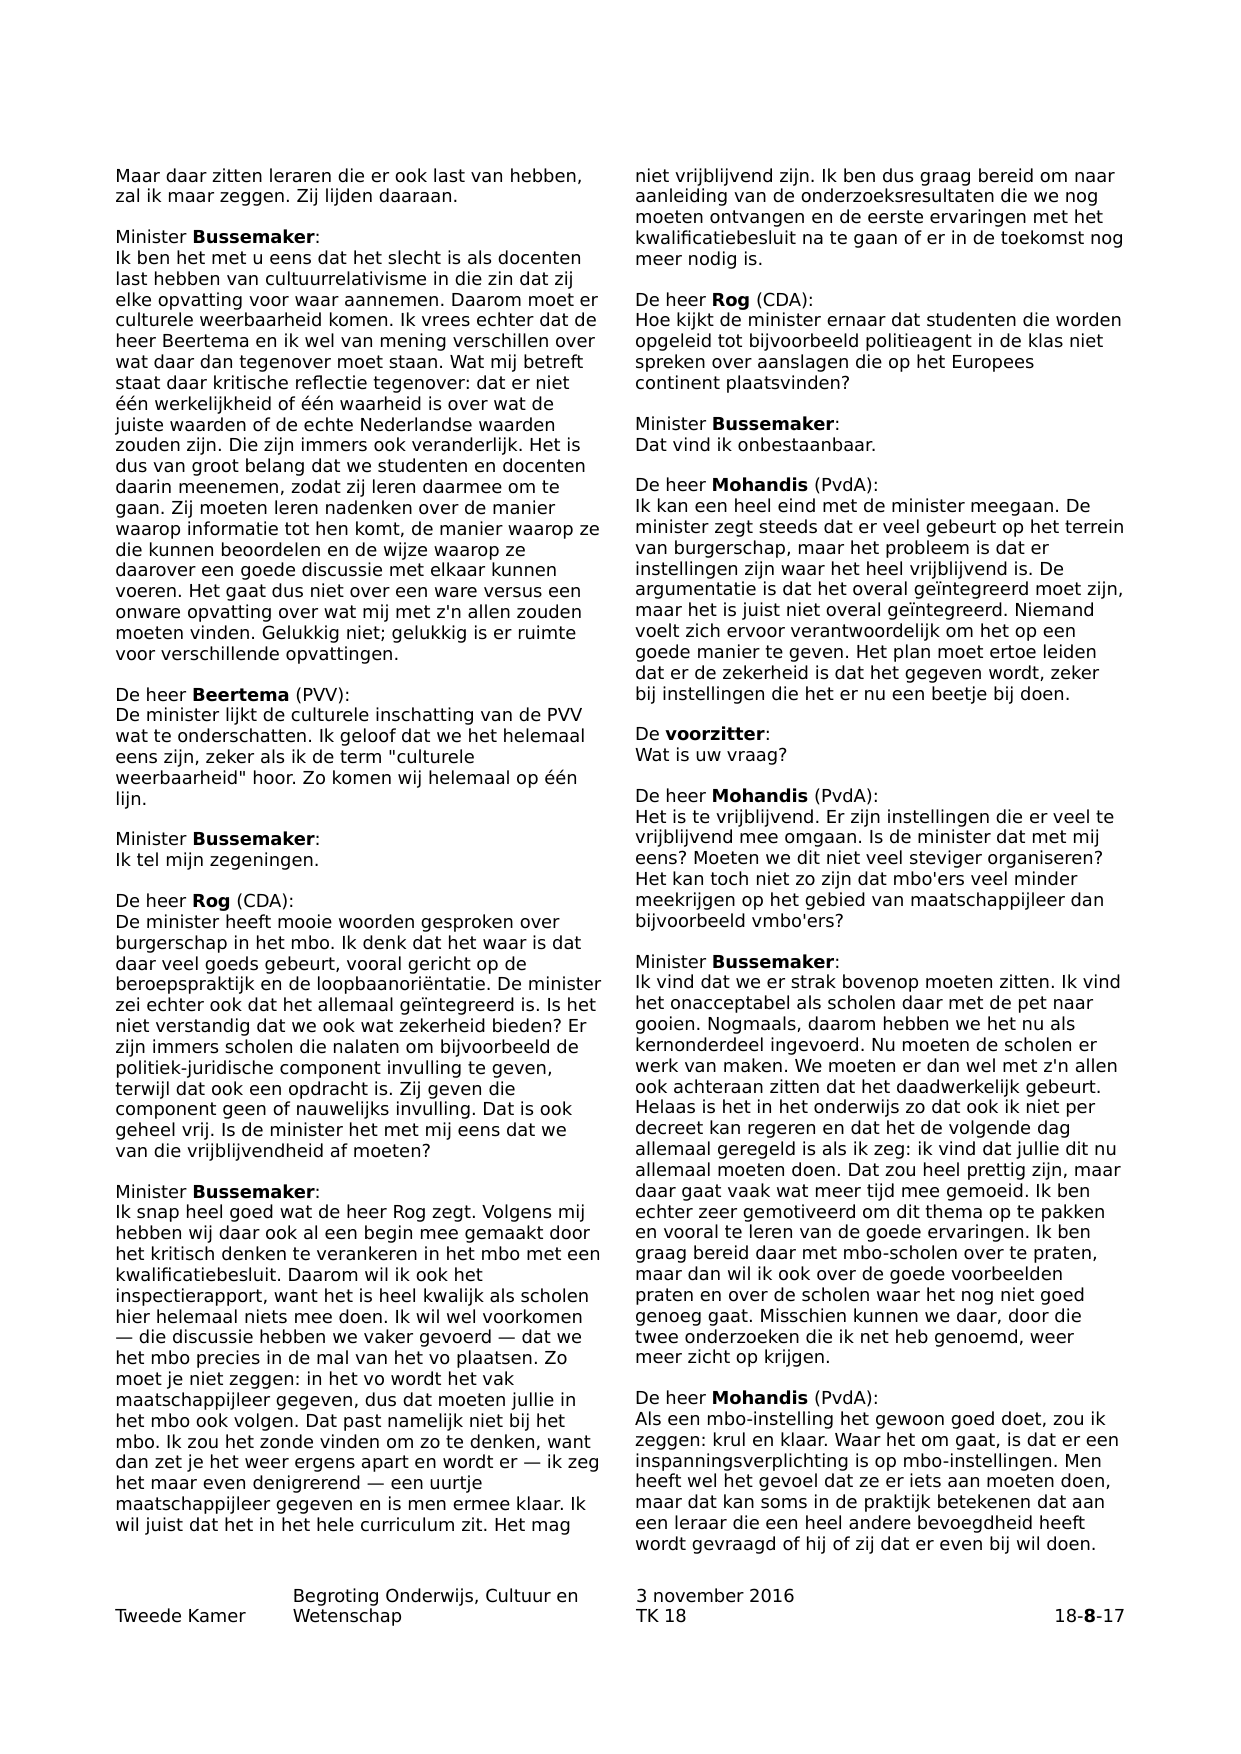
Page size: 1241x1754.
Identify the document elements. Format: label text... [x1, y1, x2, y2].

text De minister lijkt de culturele inschatting van de PVV wat te onderschatten. Ik geloof dat we het helemaal eens zijn, zeker als ik de term "culturele weerbaarheid" hoor. Zo komen wij helemaal op één lijn. [115, 705, 605, 809]
text De minister heeft mooie woorden gesproken over burgerschap in het mbo. Ik denk dat het waar is dat daar veel goeds gebeurt, vooral gericht op de beroepspraktijk en de loopbaanoriëntatie. De minister zei echter ook dat het allemaal geïntegreerd is. Is het niet verstandig dat we ook wat zekerheid bieden? Er zijn immers scholen die nalaten om bijvoorbeeld de politiek-juridische component invulling te geven, terwijl dat ook een opdracht is. Zij geven die component geen of nauwelijks invulling. Dat is ook geheel vrij. Is de minister het met mij eens dat we van die vrijblijvendheid af moeten? [115, 912, 605, 1162]
text niet vrijblijvend zijn. Ik ben dus graag bereid om naar aanleiding van de onderzoeksresultaten die we nog moeten ontvangen en de eerste ervaringen met het kwalificatiebesluit na te gaan of er in de toekomst nog meer nodig is. [635, 165, 1125, 269]
text Minister Bussemaker: [115, 227, 605, 248]
text De heer Rog (CDA): [115, 891, 605, 912]
text Maar daar zitten leraren die er ook last van hebben, zal ik maar zeggen. Zij lijden daaraan. [115, 165, 605, 207]
text Minister Bussemaker: [115, 829, 605, 850]
text De heer Beertema (PVV): [115, 684, 605, 705]
text Ik tel mijn zegeningen. [115, 850, 605, 871]
text De heer Mohandis (PvdA): [635, 1388, 1125, 1409]
text De heer Rog (CDA): [635, 289, 1125, 310]
text Het is te vrijblijvend. Er zijn instellingen die er veel te vrijblijvend mee omgaan. Is de minister dat met mij eens? Moeten we dit niet veel steviger organiseren? Het kan toch niet zo zijn dat mbo'ers veel minder meekrijgen op het gebied van maatschappijleer dan bijvoorbeeld vmbo'ers? [635, 806, 1125, 931]
text Ik kan een heel eind met de minister meegaan. De minister zegt steeds dat er veel gebeurt op het terrein van burgerschap, maar het probleem is dat er instellingen zijn waar het heel vrijblijvend is. De argumentatie is dat het overal geïntegreerd moet zijn, maar het is juist niet overal geïntegreerd. Niemand voelt zich ervoor verantwoordelijk om het op een goede manier te geven. Het plan moet ertoe leiden dat er de zekerheid is dat het gegeven wordt, zeker bij instellingen die het er nu een beetje bij doen. [635, 496, 1125, 704]
text Wat is uw vraag? [635, 745, 1125, 766]
text De heer Mohandis (PvdA): [635, 786, 1125, 806]
text Ik snap heel goed wat de heer Rog zegt. Volgens mij hebben wij daar ook al een begin mee gemaakt door het kritisch denken te verankeren in het mbo met een kwalificatiebesluit. Daarom wil ik ook het inspectierapport, want het is heel kwalijk als scholen hier helemaal niets mee doen. Ik wil wel voorkomen — die discussie hebben we vaker gevoerd — dat we het mbo precies in de mal van het vo plaatsen. Zo moet je niet zeggen: in het vo wordt het vak maatschappijleer gegeven, dus dat moeten jullie in het mbo ook volgen. Dat past namelijk niet bij het mbo. Ik zou het zonde vinden om zo te denken, want dan zet je het weer ergens apart en wordt er — ik zeg het maar even denigrerend — een uurtje maatschappijleer gegeven en is men ermee klaar. Ik wil juist dat het in het hele curriculum zit. Het mag [115, 1202, 605, 1536]
text Dat vind ik onbestaanbaar. [635, 434, 1125, 455]
text Minister Bussemaker: [115, 1182, 605, 1202]
text Hoe kijkt de minister ernaar dat studenten die worden opgeleid tot bijvoorbeeld politieagent in de klas niet spreken over aanslagen die op het Europees continent plaatsvinden? [635, 310, 1125, 393]
text Ik vind dat we er strak bovenop moeten zitten. Ik vind het onacceptabel als scholen daar met de pet naar gooien. Nogmaals, daarom hebben we het nu als kernonderdeel ingevoerd. Nu moeten de scholen er werk van maken. We moeten er dan wel met z'n allen ook achteraan zitten dat het daadwerkelijk gebeurt. Helaas is het in het onderwijs zo dat ook ik niet per decreet kan regeren en dat het de volgende dag allemaal geregeld is als ik zeg: ik vind dat jullie dit nu allemaal moeten doen. Dat zou heel prettig zijn, maar daar gaat vaak wat meer tijd mee gemoeid. Ik ben echter zeer gemotiveerd om dit thema op te pakken en vooral te leren van de goede ervaringen. Ik ben graag bereid daar met mbo-scholen over te praten, maar dan wil ik ook over de goede voorbeelden praten en over de scholen waar het nog niet goed genoeg gaat. Misschien kunnen we daar, door die twee onderzoeken die ik net heb genoemd, weer meer zicht op krijgen. [635, 972, 1125, 1368]
text Minister Bussemaker: [635, 951, 1125, 972]
text Ik ben het met u eens dat het slecht is als docenten last hebben van cultuurrelativisme in die zin dat zij elke opvatting voor waar aannemen. Daarom moet er culturele weerbaarheid komen. Ik vrees echter dat de heer Beertema en ik wel van mening verschillen over wat daar dan tegenover moet staan. Wat mij betreft staat daar kritische reflectie tegenover: dat er niet één werkelijkheid of één waarheid is over wat de juiste waarden of de echte Nederlandse waarden zouden zijn. Die zijn immers ook veranderlijk. Het is dus van groot belang dat we studenten en docenten daarin meenemen, zodat zij leren daarmee om te gaan. Zij moeten leren nadenken over de manier waarop informatie tot hen komt, de manier waarop ze die kunnen beoordelen en de wijze waarop ze daarover een goede discussie met elkaar kunnen voeren. Het gaat dus niet over een ware versus een onware opvatting over wat mij met z'n allen zouden moeten vinden. Gelukkig niet; gelukkig is er ruimte voor verschillende opvattingen. [115, 248, 605, 664]
text Als een mbo-instelling het gewoon goed doet, zou ik zeggen: krul en klaar. Waar het om gaat, is dat er een inspanningsverplichting is op mbo-instellingen. Men heeft wel het gevoel dat ze er iets aan moeten doen, maar dat kan soms in de praktijk betekenen dat aan een leraar die een heel andere bevoegdheid heeft wordt gevraagd of hij of zij dat er even bij wil doen. [635, 1409, 1125, 1554]
text Minister Bussemaker: [635, 413, 1125, 434]
text De voorzitter: [635, 724, 1125, 745]
text De heer Mohandis (PvdA): [635, 475, 1125, 496]
